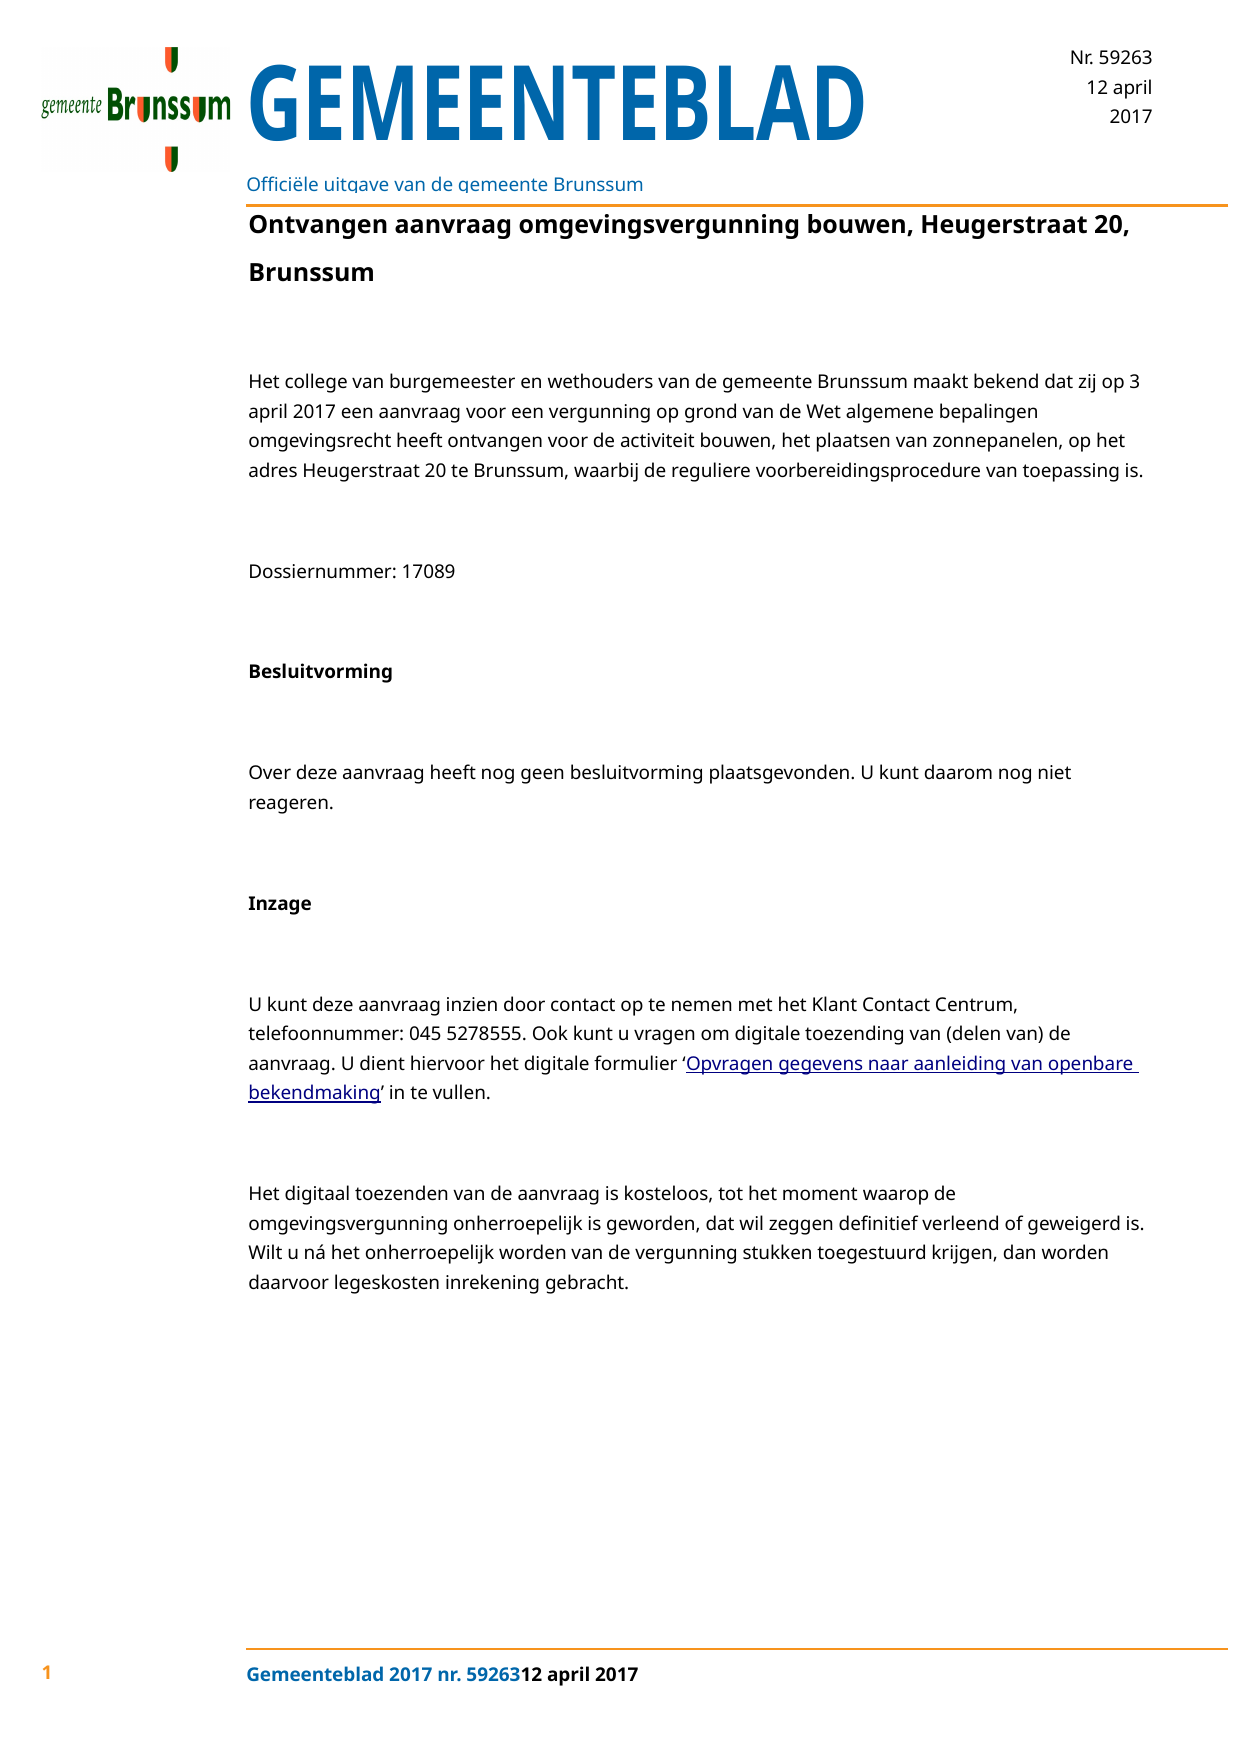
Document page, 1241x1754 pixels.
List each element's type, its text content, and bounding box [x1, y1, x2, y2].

text Over deze aanvraag heeft nog geen besluitvorming plaatsgevonden. U kunt daarom nog niet reageren. [248, 759, 1152, 815]
text Het digitaal toezenden van de aanvraag is kosteloos, tot het moment waarop de omgevingsvergunning onherroepelijk is geworden, dat wil zeggen definitief verleend of geweigerd is. Wilt u ná het onherroepelijk worden van de vergunning stukken toegestuurd krijgen, dan worden daarvoor legeskosten inrekening gebracht. [248, 1180, 1152, 1295]
text Ontvangen aanvraag omgevingsvergunning bouwen, Heugerstraat 20, Brunssum [248, 207, 1152, 288]
text Inzage [248, 890, 1152, 916]
text Besluitvorming [248, 659, 1152, 684]
text Het college van burgemeester en wethouders van de gemeente Brunssum maakt bekend dat zij op 3 april 2017 een aanvraag voor een vergunning op grond van de Wet algemene bepalingen omgevingsrecht heeft ontvangen voor de activiteit bouwen, het plaatsen van zonnepanelen, op het adres Heugerstraat 20 te Brunssum, waarbij de reguliere voorbereidingsprocedure van toepassing is. [248, 368, 1152, 483]
text Dossiernummer: 17089 [248, 558, 1152, 584]
text U kunt deze aanvraag inzien door contact op te nemen met het Klant Contact Centrum, telefoonnummer: 045 5278555. Ook kunt u vragen om digitale toezending van (delen van) de aanvraag. U dient hiervoor het digitale formulier ‘Opvragen gegevens naar aanleiding van openbare bekendmaking’ in te vullen. [248, 991, 1152, 1105]
picture [41, 47, 231, 172]
